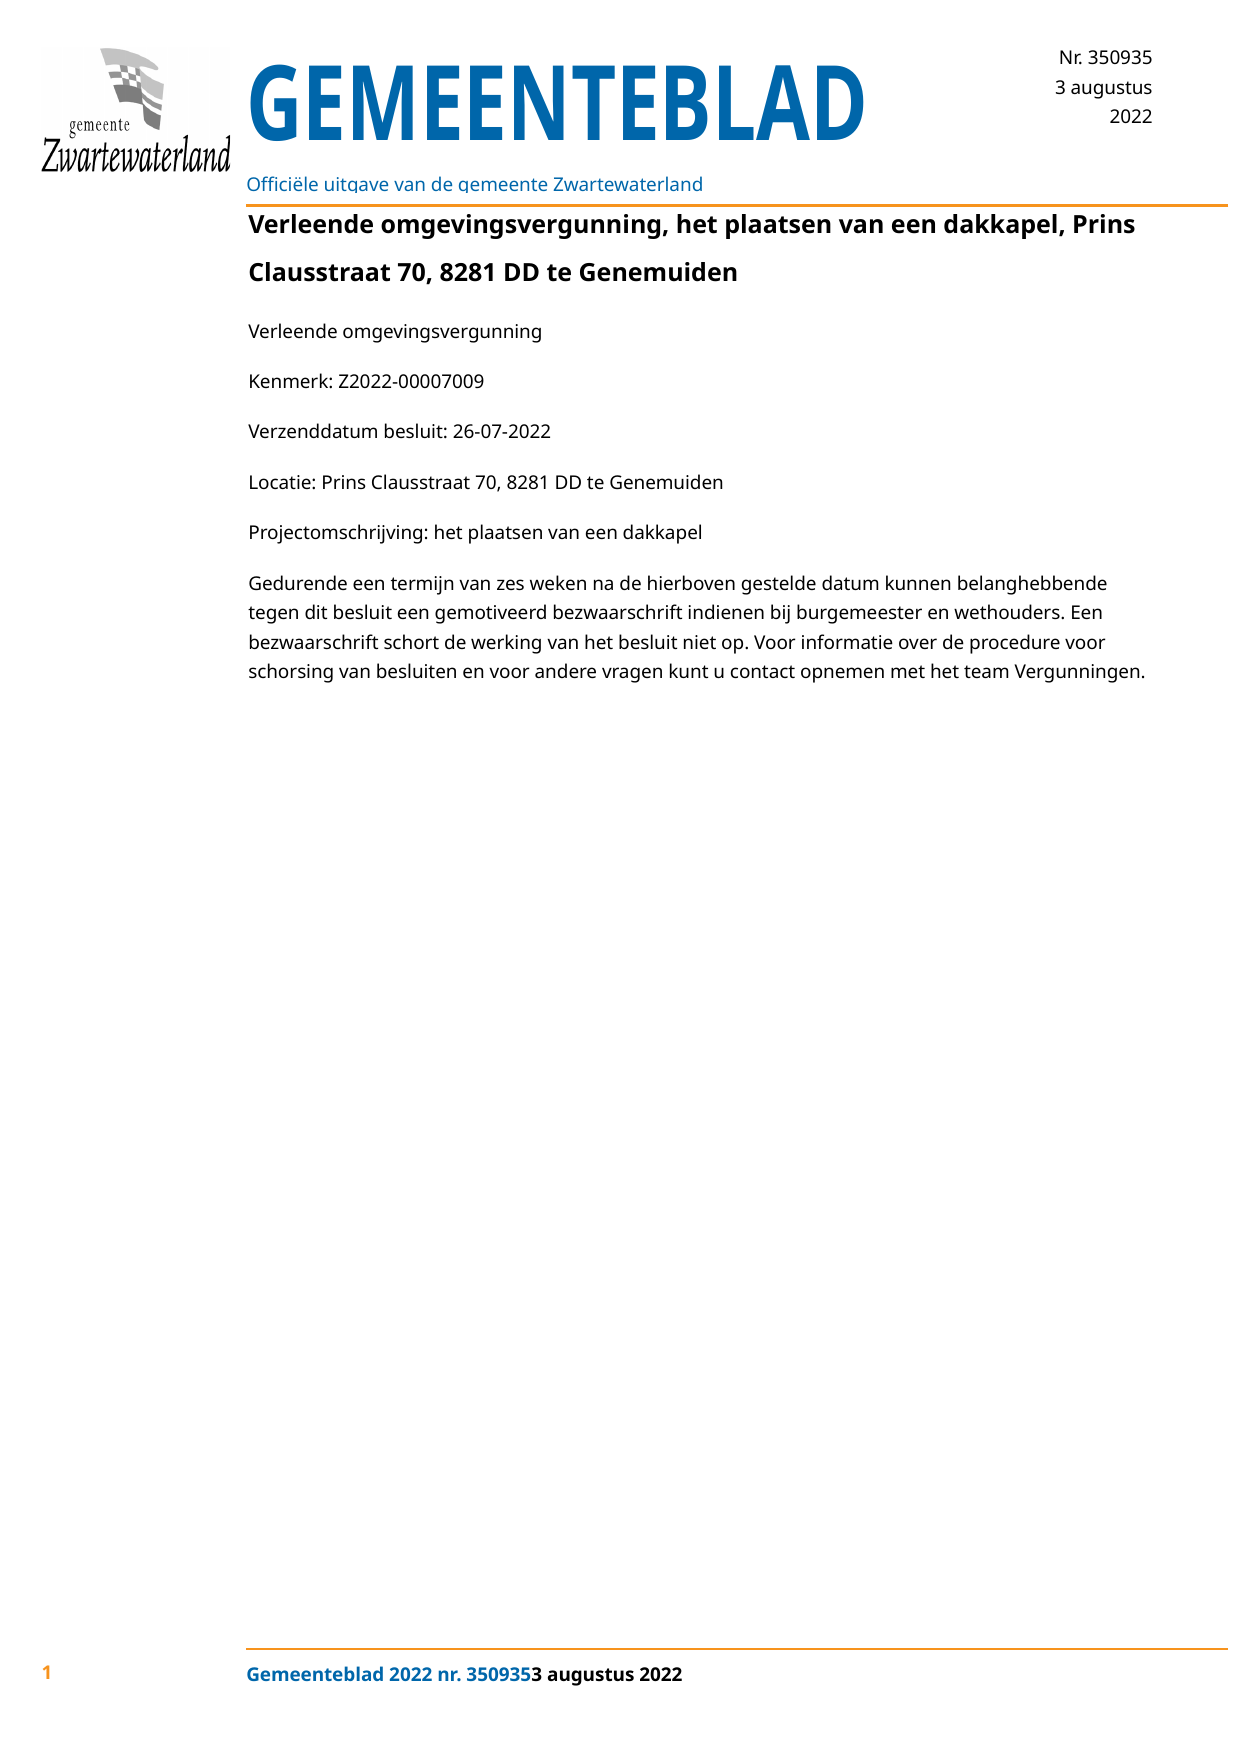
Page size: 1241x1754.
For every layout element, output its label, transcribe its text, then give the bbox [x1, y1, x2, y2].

text Kenmerk: Z2022-00007009 [248, 368, 1152, 394]
text Projectomschrijving: het plaatsen van een dakkapel [248, 519, 1152, 545]
picture [41, 47, 231, 172]
text Verleende omgevingsvergunning, het plaatsen van een dakkapel, Prins Clausstraat 70, 8281 DD te Genemuiden [248, 207, 1152, 288]
text Locatie: Prins Clausstraat 70, 8281 DD te Genemuiden [248, 469, 1152, 495]
text Verleende omgevingsvergunning [248, 318, 1152, 344]
text Gedurende een termijn van zes weken na de hierboven gestelde datum kunnen belanghebbende tegen dit besluit een gemotiveerd bezwaarschrift indienen bij burgemeester en wethouders. Een bezwaarschrift schort de werking van het besluit niet op. Voor informatie over de procedure voor schorsing van besluiten en voor andere vragen kunt u contact opnemen met het team Vergunningen. [248, 570, 1152, 684]
text Verzenddatum besluit: 26-07-2022 [248, 419, 1152, 444]
